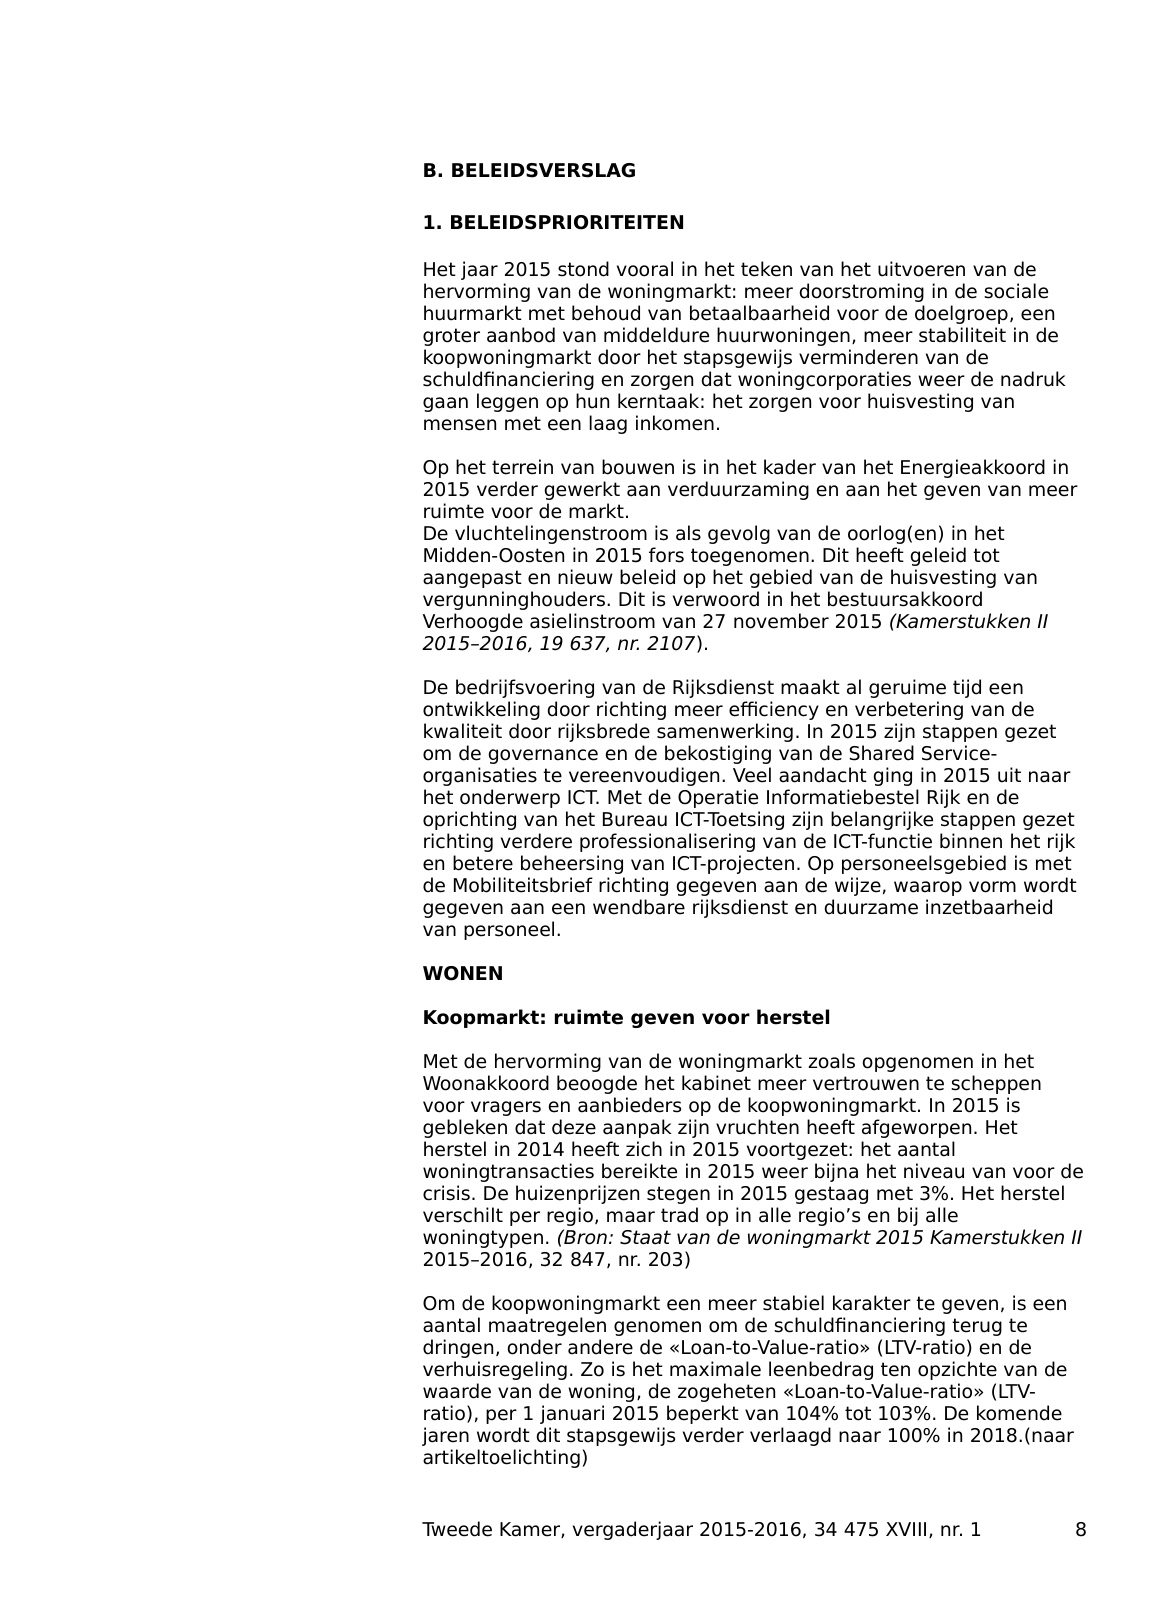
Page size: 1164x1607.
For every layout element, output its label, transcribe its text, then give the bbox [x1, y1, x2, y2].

text Op het terrein van bouwen is in het kader van het Energieakkoord in 2015 verder gewerkt aan verduurzaming en aan het geven van meer ruimte voor de markt. [422, 457, 1087, 523]
subtitle B. BELEIDSVERSLAG [422, 160, 1087, 182]
text Het jaar 2015 stond vooral in het teken van het uitvoeren van de hervorming van de woningmarkt: meer doorstroming in de sociale huurmarkt met behoud van betaalbaarheid voor de doelgroep, een groter aanbod van middeldure huurwoningen, meer stabiliteit in de koopwoningmarkt door het stapsgewijs verminderen van de schuldfinanciering en zorgen dat woningcorporaties weer de nadruk gaan leggen op hun kerntaak: het zorgen voor huisvesting van mensen met een laag inkomen. [422, 259, 1087, 435]
text Met de hervorming van de woningmarkt zoals opgenomen in het Woonakkoord beoogde het kabinet meer vertrouwen te scheppen voor vragers en aanbieders op de koopwoningmarkt. In 2015 is gebleken dat deze aanpak zijn vruchten heeft afgeworpen. Het herstel in 2014 heeft zich in 2015 voortgezet: het aantal woningtransacties bereikte in 2015 weer bijna het niveau van voor de crisis. De huizenprijzen stegen in 2015 gestaag met 3%. Het herstel verschilt per regio, maar trad op in alle regio’s en bij alle woningtypen. (Bron: Staat van de woningmarkt 2015 Kamerstukken II 2015–2016, 32 847, nr. 203) [422, 1051, 1087, 1271]
subtitle WONEN [422, 963, 1087, 985]
text De vluchtelingenstroom is als gevolg van de oorlog(en) in het Midden-Oosten in 2015 fors toegenomen. Dit heeft geleid tot aangepast en nieuw beleid op het gebied van de huisvesting van vergunninghouders. Dit is verwoord in het bestuursakkoord Verhoogde asielinstroom van 27 november 2015 (Kamerstukken II 2015–2016, 19 637, nr. 2107). [422, 523, 1087, 655]
text Om de koopwoningmarkt een meer stabiel karakter te geven, is een aantal maatregelen genomen om de schuldfinanciering terug te dringen, onder andere de «Loan-to-Value-ratio» (LTV-ratio) en de verhuisregeling. Zo is het maximale leenbedrag ten opzichte van de waarde van de woning, de zogeheten «Loan-to-Value-ratio» (LTV-ratio), per 1 januari 2015 beperkt van 104% tot 103%. De komende jaren wordt dit stapsgewijs verder verlaagd naar 100% in 2018.(naar artikeltoelichting) [422, 1293, 1087, 1469]
text De bedrijfsvoering van de Rijksdienst maakt al geruime tijd een ontwikkeling door richting meer efficiency en verbetering van de kwaliteit door rijksbrede samenwerking. In 2015 zijn stappen gezet om de governance en de bekostiging van de Shared Service-organisaties te vereenvoudigen. Veel aandacht ging in 2015 uit naar het onderwerp ICT. Met de Operatie Informatiebestel Rijk en de oprichting van het Bureau ICT-Toetsing zijn belangrijke stappen gezet richting verdere professionalisering van de ICT-functie binnen het rijk en betere beheersing van ICT-projecten. Op personeelsgebied is met de Mobiliteitsbrief richting gegeven aan de wijze, waarop vorm wordt gegeven aan een wendbare rijksdienst en duurzame inzetbaarheid van personeel. [422, 677, 1087, 941]
subtitle Koopmarkt: ruimte geven voor herstel [422, 1007, 1087, 1029]
subtitle 1. BELEIDSPRIORITEITEN [422, 212, 1087, 234]
